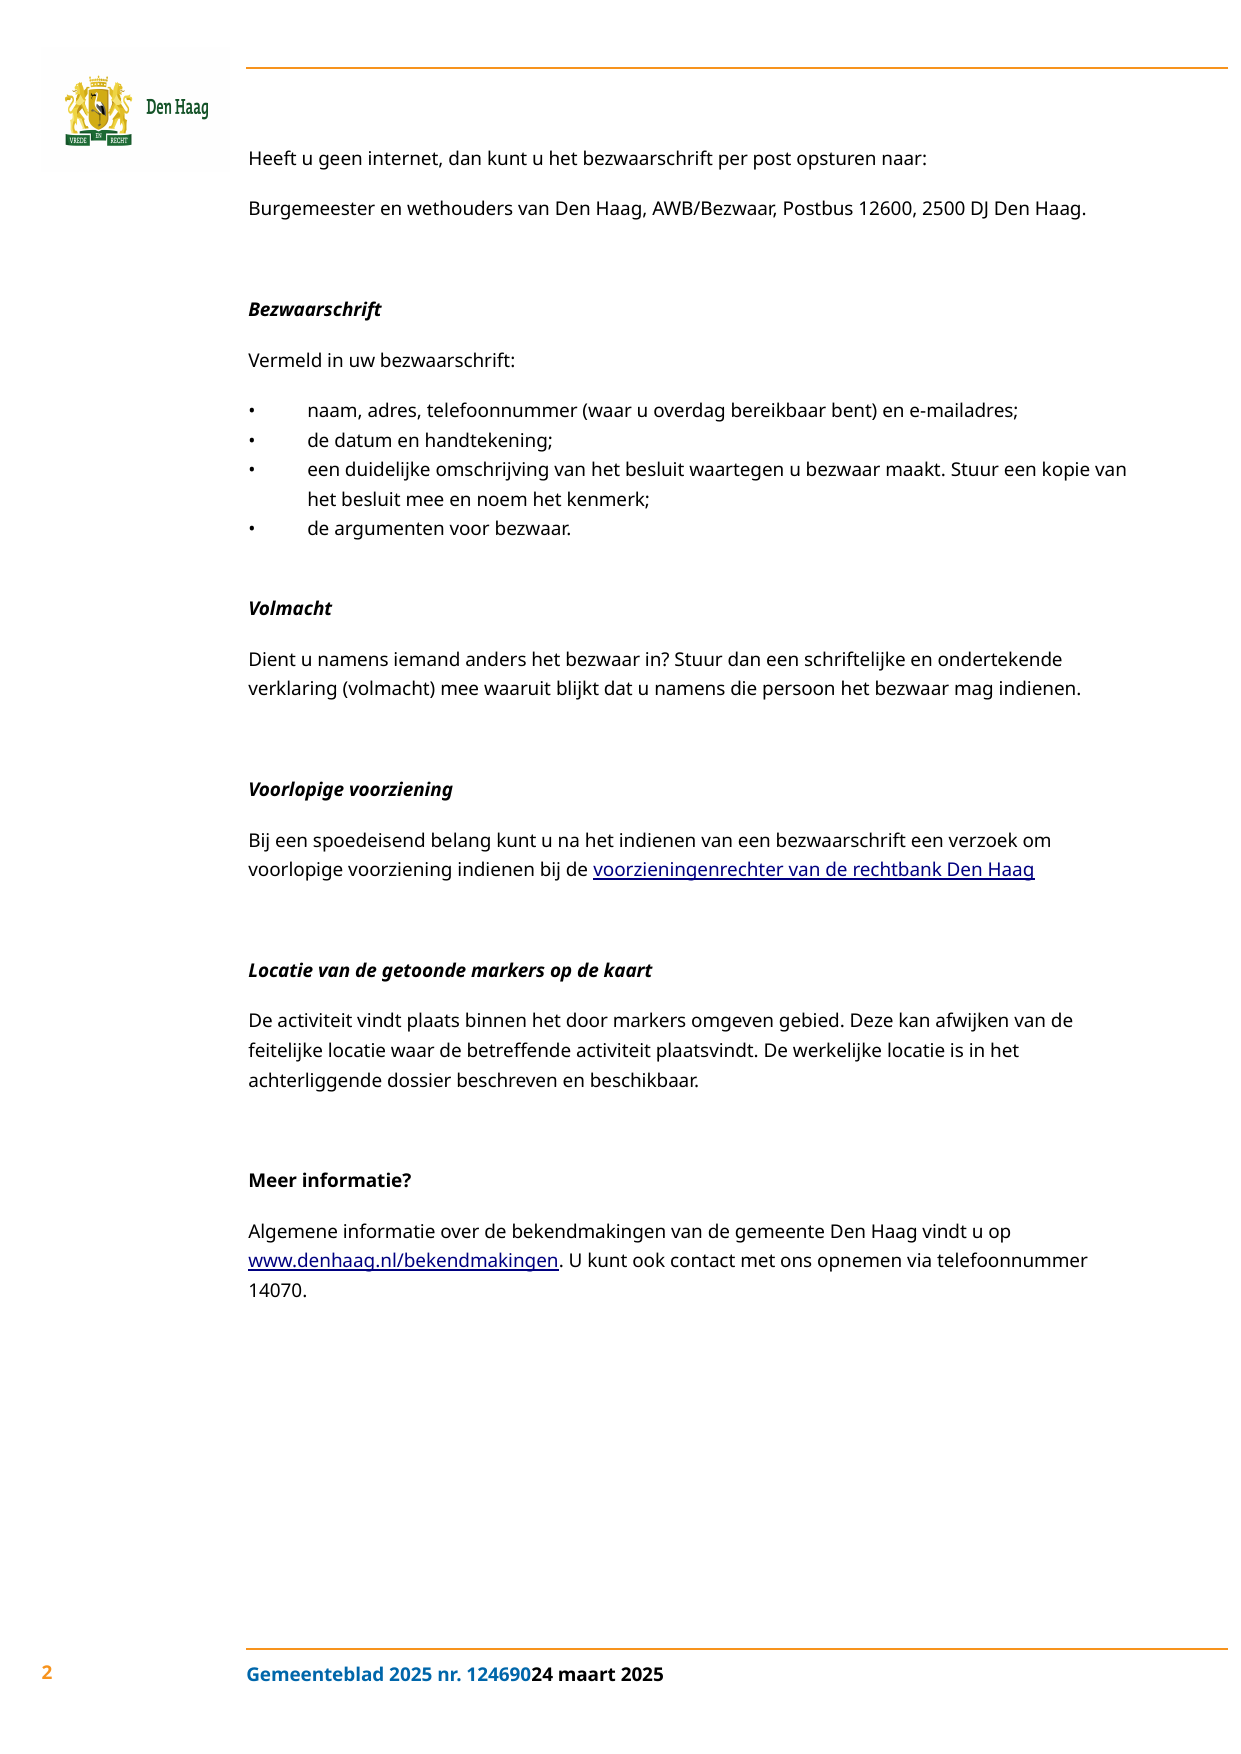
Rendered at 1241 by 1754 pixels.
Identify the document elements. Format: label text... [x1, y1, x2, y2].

text Burgemeester en wethouders van Den Haag, AWB/Bezwaar, Postbus 12600, 2500 DJ Den Haag. [248, 196, 1152, 221]
list de argumenten voor bezwaar. [248, 516, 1152, 541]
list naam, adres, telefoonnummer (waar u overdag bereikbaar bent) en e-mailadres; [248, 397, 1152, 423]
text Voorlopige voorziening [248, 776, 1152, 802]
list een duidelijke omschrijving van het besluit waartegen u bezwaar maakt. Stuur een kopie van het besluit mee en noem het kenmerk; [248, 456, 1152, 512]
text De activiteit vindt plaats binnen het door markers omgeven gebied. Deze kan afwijken van de feitelijke locatie waar de betreffende activiteit plaatsvindt. De werkelijke locatie is in het achterliggende dossier beschreven en beschikbaar. [248, 1008, 1152, 1093]
text Heeft u geen internet, dan kunt u het bezwaarschrift per post opsturen naar: [248, 145, 1152, 171]
text Bezwaarschrift [248, 296, 1152, 322]
text Dient u namens iemand anders het bezwaar in? Stuur dan een schriftelijke en ondertekende verklaring (volmacht) mee waaruit blijkt dat u namens die persoon het bezwaar mag indienen. [248, 646, 1152, 701]
text Vermeld in uw bezwaarschrift: [248, 347, 1152, 373]
text Meer informatie? [248, 1168, 1152, 1193]
text Bij een spoedeisend belang kunt u na het indienen van een bezwaarschrift een verzoek om voorlopige voorziening indienen bij de voorzieningenrechter van de rechtbank Den Haag [248, 827, 1152, 882]
text Locatie van de getoonde markers op de kaart [248, 957, 1152, 983]
text Algemene informatie over de bekendmakingen van de gemeente Den Haag vindt u op www.denhaag.nl/bekendmakingen. U kunt ook contact met ons opnemen via telefoonnummer 14070. [248, 1218, 1152, 1303]
picture [41, 47, 231, 172]
text Volmacht [248, 596, 1152, 621]
list de datum en handtekening; [248, 427, 1152, 453]
